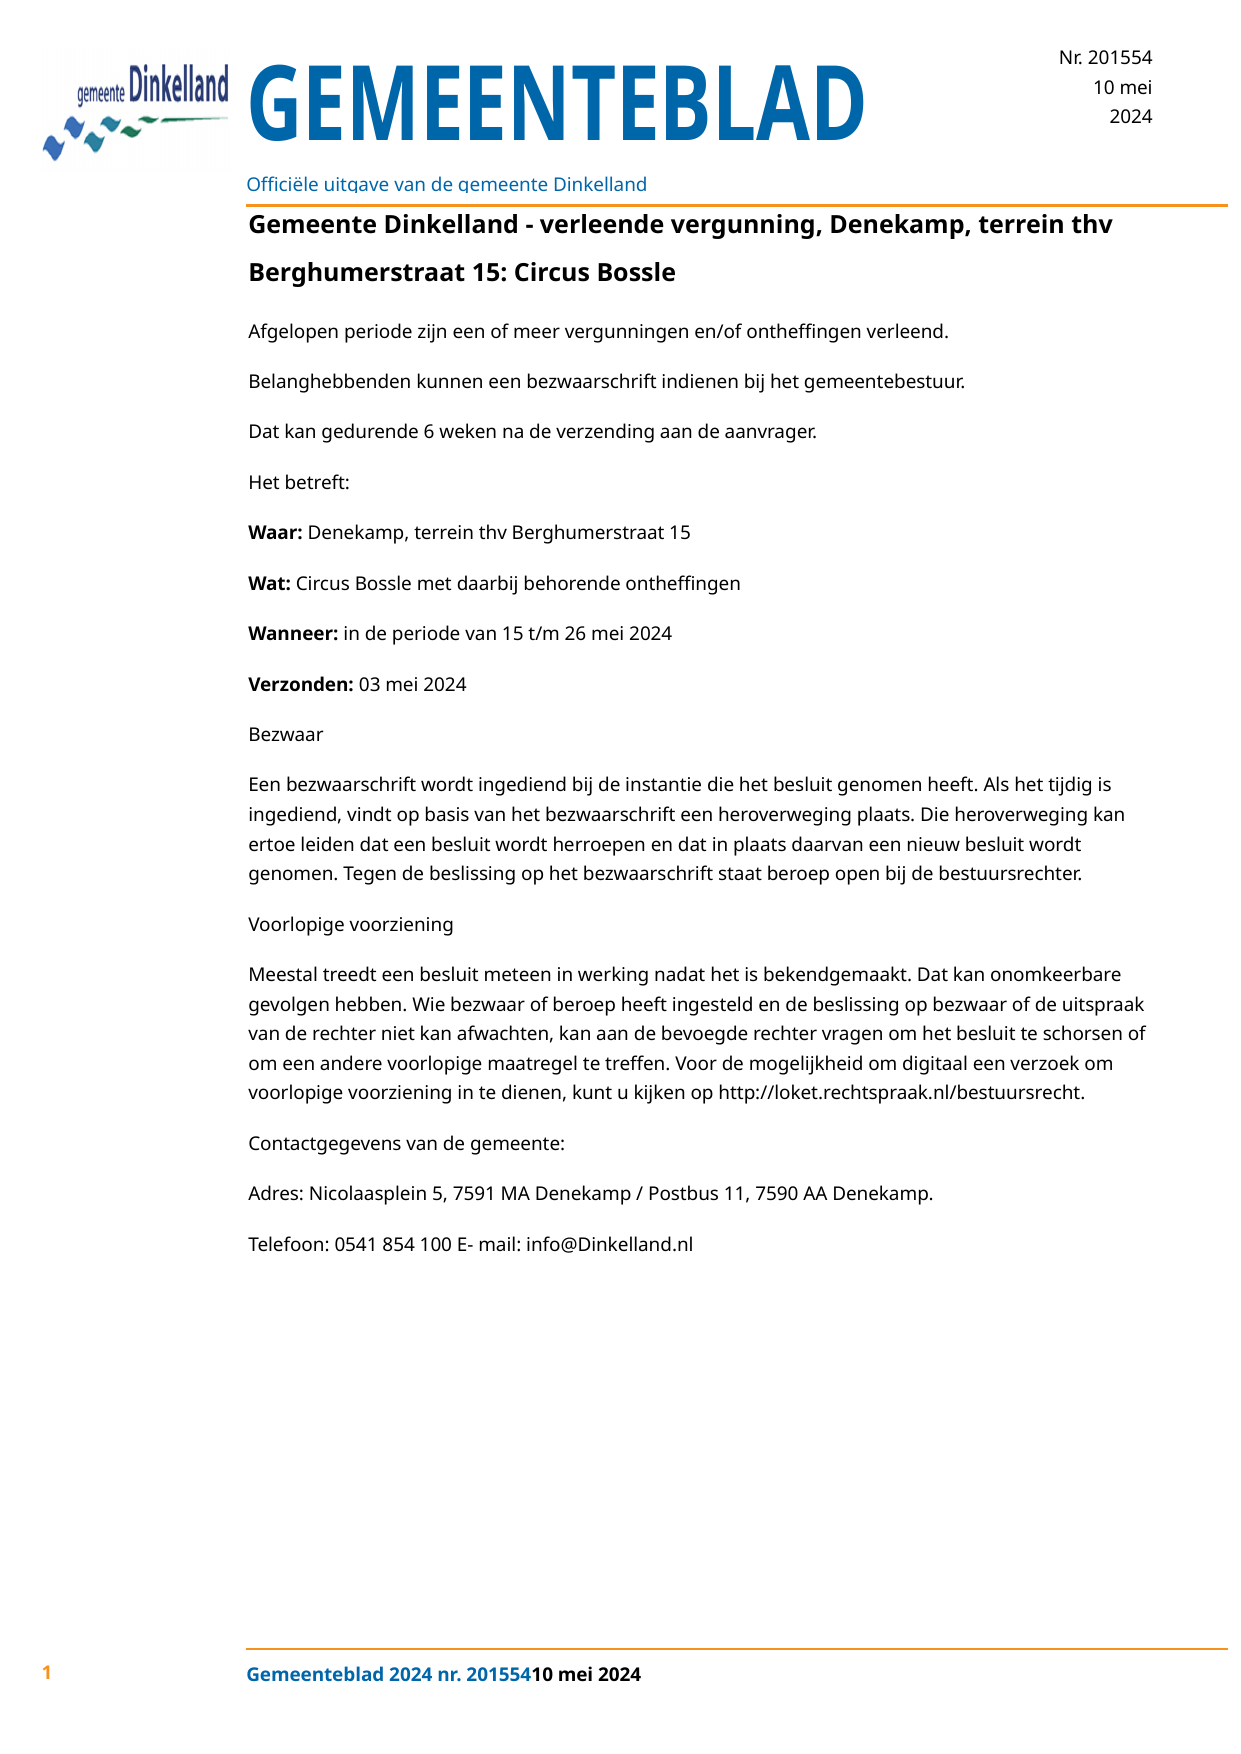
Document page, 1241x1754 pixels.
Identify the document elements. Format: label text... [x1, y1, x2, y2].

text Verzonden: 03 mei 2024 [248, 671, 1152, 697]
text Voorlopige voorziening [248, 911, 1152, 937]
text Gemeente Dinkelland - verleende vergunning, Denekamp, terrein thv Berghumerstraat 15: Circus Bossle [248, 207, 1152, 288]
text Dat kan gedurende 6 weken na de verzending aan de aanvrager. [248, 419, 1152, 444]
text Het betreft: [248, 469, 1152, 495]
text Telefoon: 0541 854 100 E- mail: info@Dinkelland.nl [248, 1231, 1152, 1257]
text Waar: Denekamp, terrein thv Berghumerstraat 15 [248, 519, 1152, 545]
text Afgelopen periode zijn een of meer vergunningen en/of ontheffingen verleend. [248, 318, 1152, 344]
text Wat: Circus Bossle met daarbij behorende ontheffingen [248, 570, 1152, 596]
text Adres: Nicolaasplein 5, 7591 MA Denekamp / Postbus 11, 7590 AA Denekamp. [248, 1180, 1152, 1206]
text Meestal treedt een besluit meteen in werking nadat het is bekendgemaakt. Dat kan onomkeerbare gevolgen hebben. Wie bezwaar of beroep heeft ingesteld en de beslissing op bezwaar of de uitspraak van de rechter niet kan afwachten, kan aan de bevoegde rechter vragen om het besluit te schorsen of om een andere voorlopige maatregel te treffen. Voor de mogelijkheid om digitaal een verzoek om voorlopige voorziening in te dienen, kunt u kijken op http://loket.rechtspraak.nl/bestuursrecht. [248, 961, 1152, 1105]
text Een bezwaarschrift wordt ingediend bij de instantie die het besluit genomen heeft. Als het tijdig is ingediend, vindt op basis van het bezwaarschrift een heroverweging plaats. Die heroverweging kan ertoe leiden dat een besluit wordt herroepen en dat in plaats daarvan een nieuw besluit wordt genomen. Tegen de beslissing op het bezwaarschrift staat beroep open bij de bestuursrechter. [248, 772, 1152, 886]
text Belanghebbenden kunnen een bezwaarschrift indienen bij het gemeentebestuur. [248, 368, 1152, 394]
text Bezwaar [248, 721, 1152, 747]
picture [41, 47, 231, 172]
text Contactgegevens van de gemeente: [248, 1130, 1152, 1156]
text Wanneer: in de periode van 15 t/m 26 mei 2024 [248, 620, 1152, 646]
